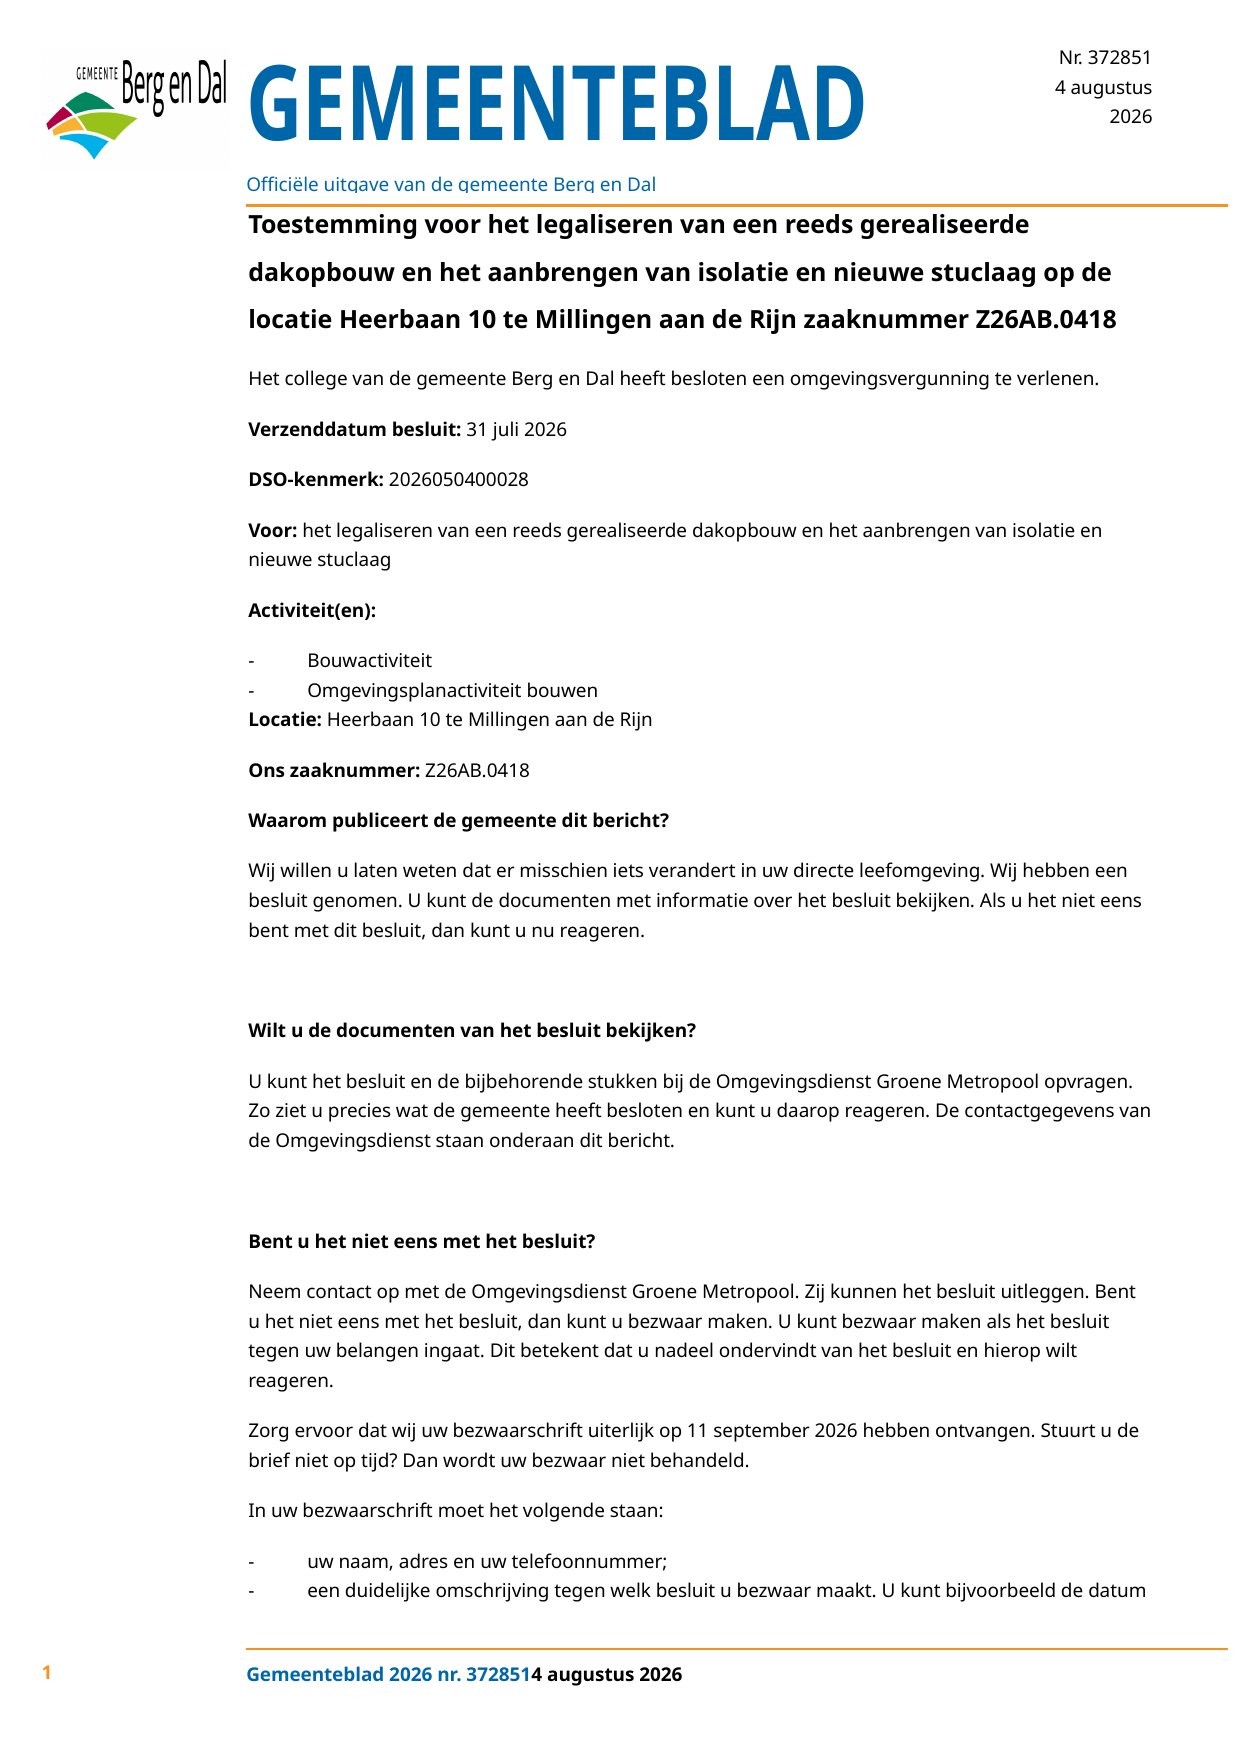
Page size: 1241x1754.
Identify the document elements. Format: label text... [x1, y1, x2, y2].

text Wij willen u laten weten dat er misschien iets verandert in uw directe leefomgeving. Wij hebben een besluit genomen. U kunt de documenten met informatie over het besluit bekijken. Als u het niet eens bent met dit besluit, dan kunt u nu reageren. [248, 858, 1152, 942]
text DSO-kenmerk: 2026050400028 [248, 466, 1152, 492]
text Activiteit(en): [248, 597, 1152, 622]
text Ons zaaknummer: Z26AB.0418 [248, 757, 1152, 782]
text Het college van de gemeente Berg en Dal heeft besloten een omgevingsvergunning te verlenen. [248, 366, 1152, 391]
text Bent u het niet eens met het besluit? [248, 1228, 1152, 1254]
text Voor: het legaliseren van een reeds gerealiseerde dakopbouw en het aanbrengen van isolatie en nieuwe stuclaag [248, 517, 1152, 572]
list Omgevingsplanactiviteit bouwen [248, 677, 1152, 702]
text Zorg ervoor dat wij uw bezwaarschrift uiterlijk op 11 september 2026 hebben ontvangen. Stuurt u de brief niet op tijd? Dan wordt uw bezwaar niet behandeld. [248, 1418, 1152, 1473]
list Bouwactiviteit [248, 647, 1152, 673]
text Neem contact op met de Omgevingsdienst Groene Metropool. Zij kunnen het besluit uitleggen. Bent u het niet eens met het besluit, dan kunt u bezwaar maken. U kunt bezwaar maken als het besluit tegen uw belangen ingaat. Dit betekent dat u nadeel ondervindt van het besluit en hierop wilt reageren. [248, 1278, 1152, 1393]
text In uw bezwaarschrift moet het volgende staan: [248, 1498, 1152, 1523]
text U kunt het besluit en de bijbehorende stukken bij de Omgevingsdienst Groene Metropool opvragen. Zo ziet u precies wat de gemeente heeft besloten en kunt u daarop reageren. De contactgegevens van de Omgevingsdienst staan onderaan dit bericht. [248, 1068, 1152, 1153]
list uw naam, adres en uw telefoonnummer; [248, 1548, 1152, 1574]
list een duidelijke omschrijving tegen welk besluit u bezwaar maakt. U kunt bijvoorbeeld de datum [248, 1578, 1152, 1603]
picture [41, 47, 231, 172]
text Wilt u de documenten van het besluit bekijken? [248, 1018, 1152, 1043]
text Toestemming voor het legaliseren van een reeds gerealiseerde dakopbouw en het aanbrengen van isolatie en nieuwe stuclaag op de locatie Heerbaan 10 te Millingen aan de Rijn zaaknummer Z26AB.0418 [248, 207, 1152, 336]
text Verzenddatum besluit: 31 juli 2026 [248, 416, 1152, 442]
text Waarom publiceert de gemeente dit bericht? [248, 807, 1152, 833]
text Locatie: Heerbaan 10 te Millingen aan de Rijn [248, 706, 1152, 732]
